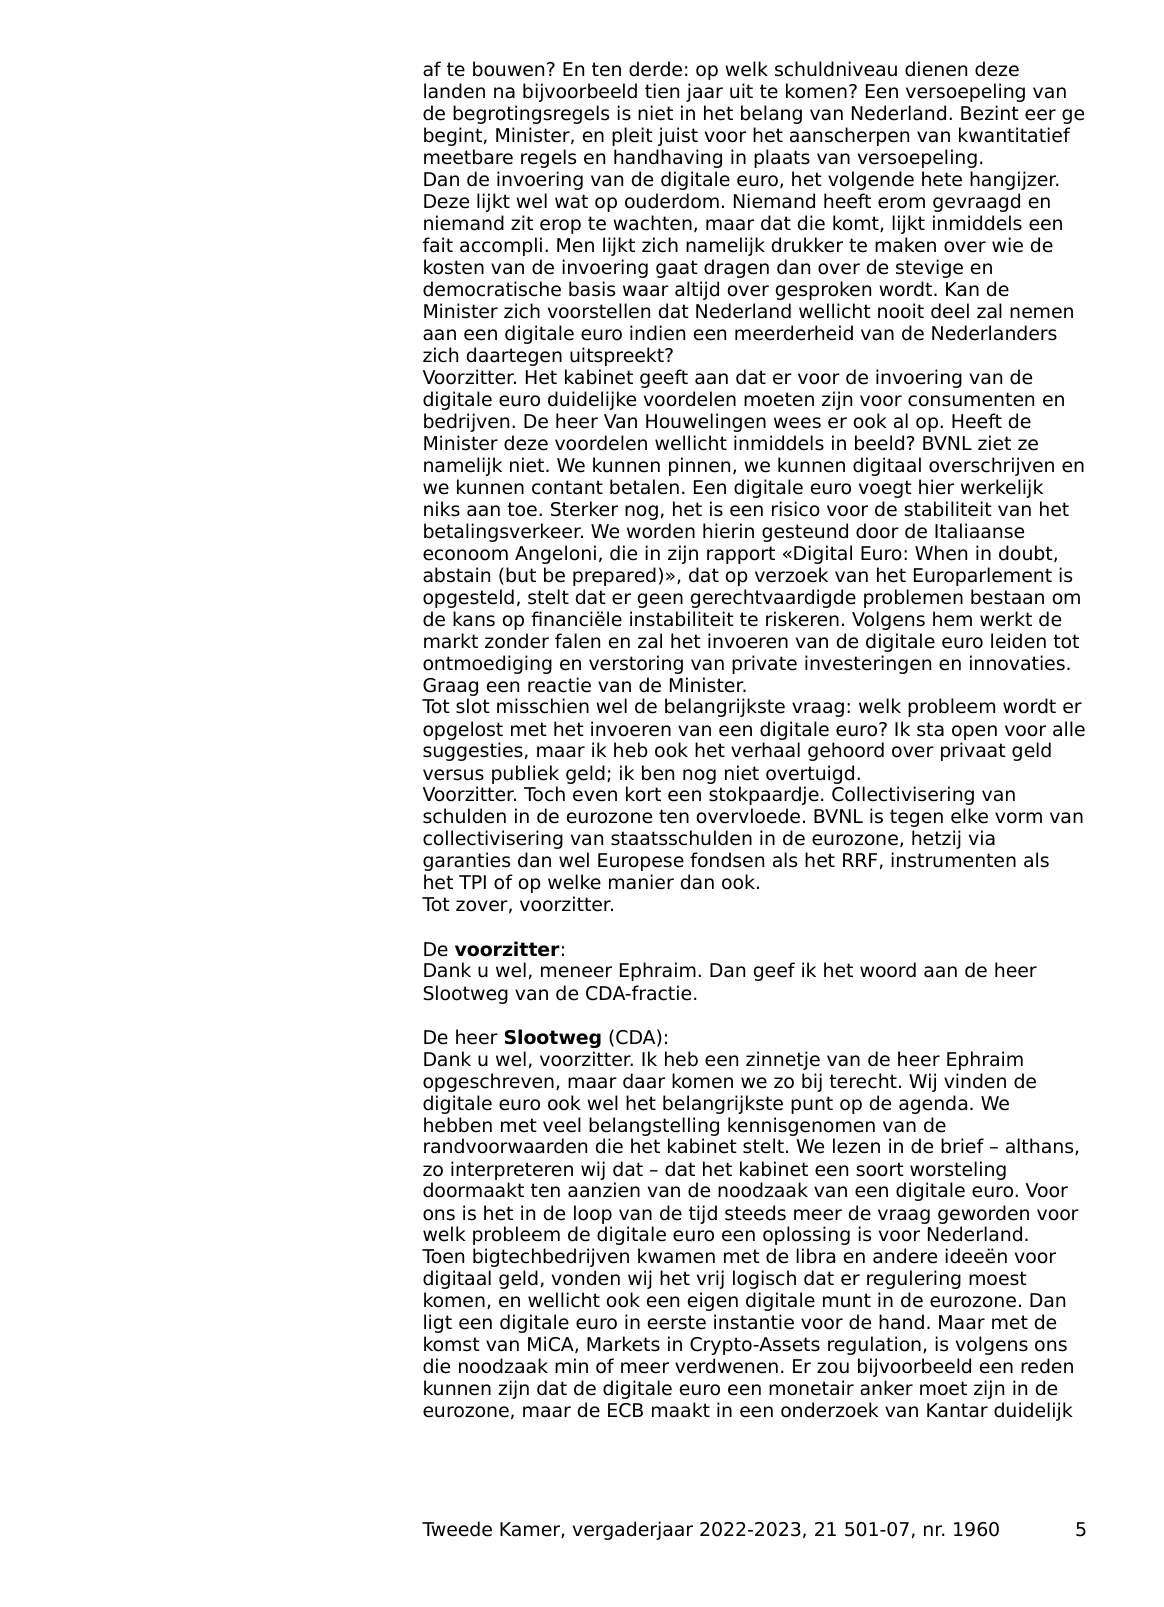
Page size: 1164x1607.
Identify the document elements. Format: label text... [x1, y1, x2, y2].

text Tot slot misschien wel de belangrijkste vraag: welk probleem wordt er opgelost met het invoeren van een digitale euro? Ik sta open voor alle suggesties, maar ik heb ook het verhaal gehoord over privaat geld versus publiek geld; ik ben nog niet overtuigd. [422, 696, 1087, 784]
text De heer Slootweg (CDA): [422, 1027, 1087, 1048]
text Tot zover, voorzitter. [422, 894, 1087, 916]
text Voorzitter. Toch even kort een stokpaardje. Collectivisering van schulden in de eurozone ten overvloede. BVNL is tegen elke vorm van collectivisering van staatsschulden in de eurozone, hetzij via garanties dan wel Europese fondsen als het RRF, instrumenten als het TPI of op welke manier dan ook. [422, 784, 1087, 894]
text Dank u wel, meneer Ephraim. Dan geef ik het woord aan de heer Slootweg van de CDA-fractie. [422, 960, 1087, 1004]
text Toen bigtechbedrijven kwamen met de libra en andere ideeën voor digitaal geld, vonden wij het vrij logisch dat er regulering moest komen, en wellicht ook een eigen digitale munt in de eurozone. Dan ligt een digitale euro in eerste instantie voor de hand. Maar met de komst van MiCA, Markets in Crypto-Assets regulation, is volgens ons die noodzaak min of meer verdwenen. Er zou bijvoorbeeld een reden kunnen zijn dat de digitale euro een monetair anker moet zijn in de eurozone, maar de ECB maakt in een onderzoek van Kantar duidelijk [422, 1246, 1087, 1422]
text Dan de invoering van de digitale euro, het volgende hete hangijzer. Deze lijkt wel wat op ouderdom. Niemand heeft erom gevraagd en niemand zit erop te wachten, maar dat die komt, lijkt inmiddels een fait accompli. Men lijkt zich namelijk drukker te maken over wie de kosten van de invoering gaat dragen dan over de stevige en democratische basis waar altijd over gesproken wordt. Kan de Minister zich voorstellen dat Nederland wellicht nooit deel zal nemen aan een digitale euro indien een meerderheid van de Nederlanders zich daartegen uitspreekt? [422, 169, 1087, 367]
text Dank u wel, voorzitter. Ik heb een zinnetje van de heer Ephraim opgeschreven, maar daar komen we zo bij terecht. Wij vinden de digitale euro ook wel het belangrijkste punt op de agenda. We hebben met veel belangstelling kennisgenomen van de randvoorwaarden die het kabinet stelt. We lezen in de brief – althans, zo interpreteren wij dat – dat het kabinet een soort worsteling doormaakt ten aanzien van de noodzaak van een digitale euro. Voor ons is het in de loop van de tijd steeds meer de vraag geworden voor welk probleem de digitale euro een oplossing is voor Nederland. [422, 1048, 1087, 1246]
text af te bouwen? En ten derde: op welk schuldniveau dienen deze landen na bijvoorbeeld tien jaar uit te komen? Een versoepeling van de begrotingsregels is niet in het belang van Nederland. Bezint eer ge begint, Minister, en pleit juist voor het aanscherpen van kwantitatief meetbare regels en handhaving in plaats van versoepeling. [422, 59, 1087, 169]
text De voorzitter: [422, 938, 1087, 960]
text Voorzitter. Het kabinet geeft aan dat er voor de invoering van de digitale euro duidelijke voordelen moeten zijn voor consumenten en bedrijven. De heer Van Houwelingen wees er ook al op. Heeft de Minister deze voordelen wellicht inmiddels in beeld? BVNL ziet ze namelijk niet. We kunnen pinnen, we kunnen digitaal overschrijven en we kunnen contant betalen. Een digitale euro voegt hier werkelijk niks aan toe. Sterker nog, het is een risico voor de stabiliteit van het betalingsverkeer. We worden hierin gesteund door de Italiaanse econoom Angeloni, die in zijn rapport «Digital Euro: When in doubt, abstain (but be prepared)», dat op verzoek van het Europarlement is opgesteld, stelt dat er geen gerechtvaardigde problemen bestaan om de kans op financiële instabiliteit te riskeren. Volgens hem werkt de markt zonder falen en zal het invoeren van de digitale euro leiden tot ontmoediging en verstoring van private investeringen en innovaties. Graag een reactie van de Minister. [422, 367, 1087, 696]
